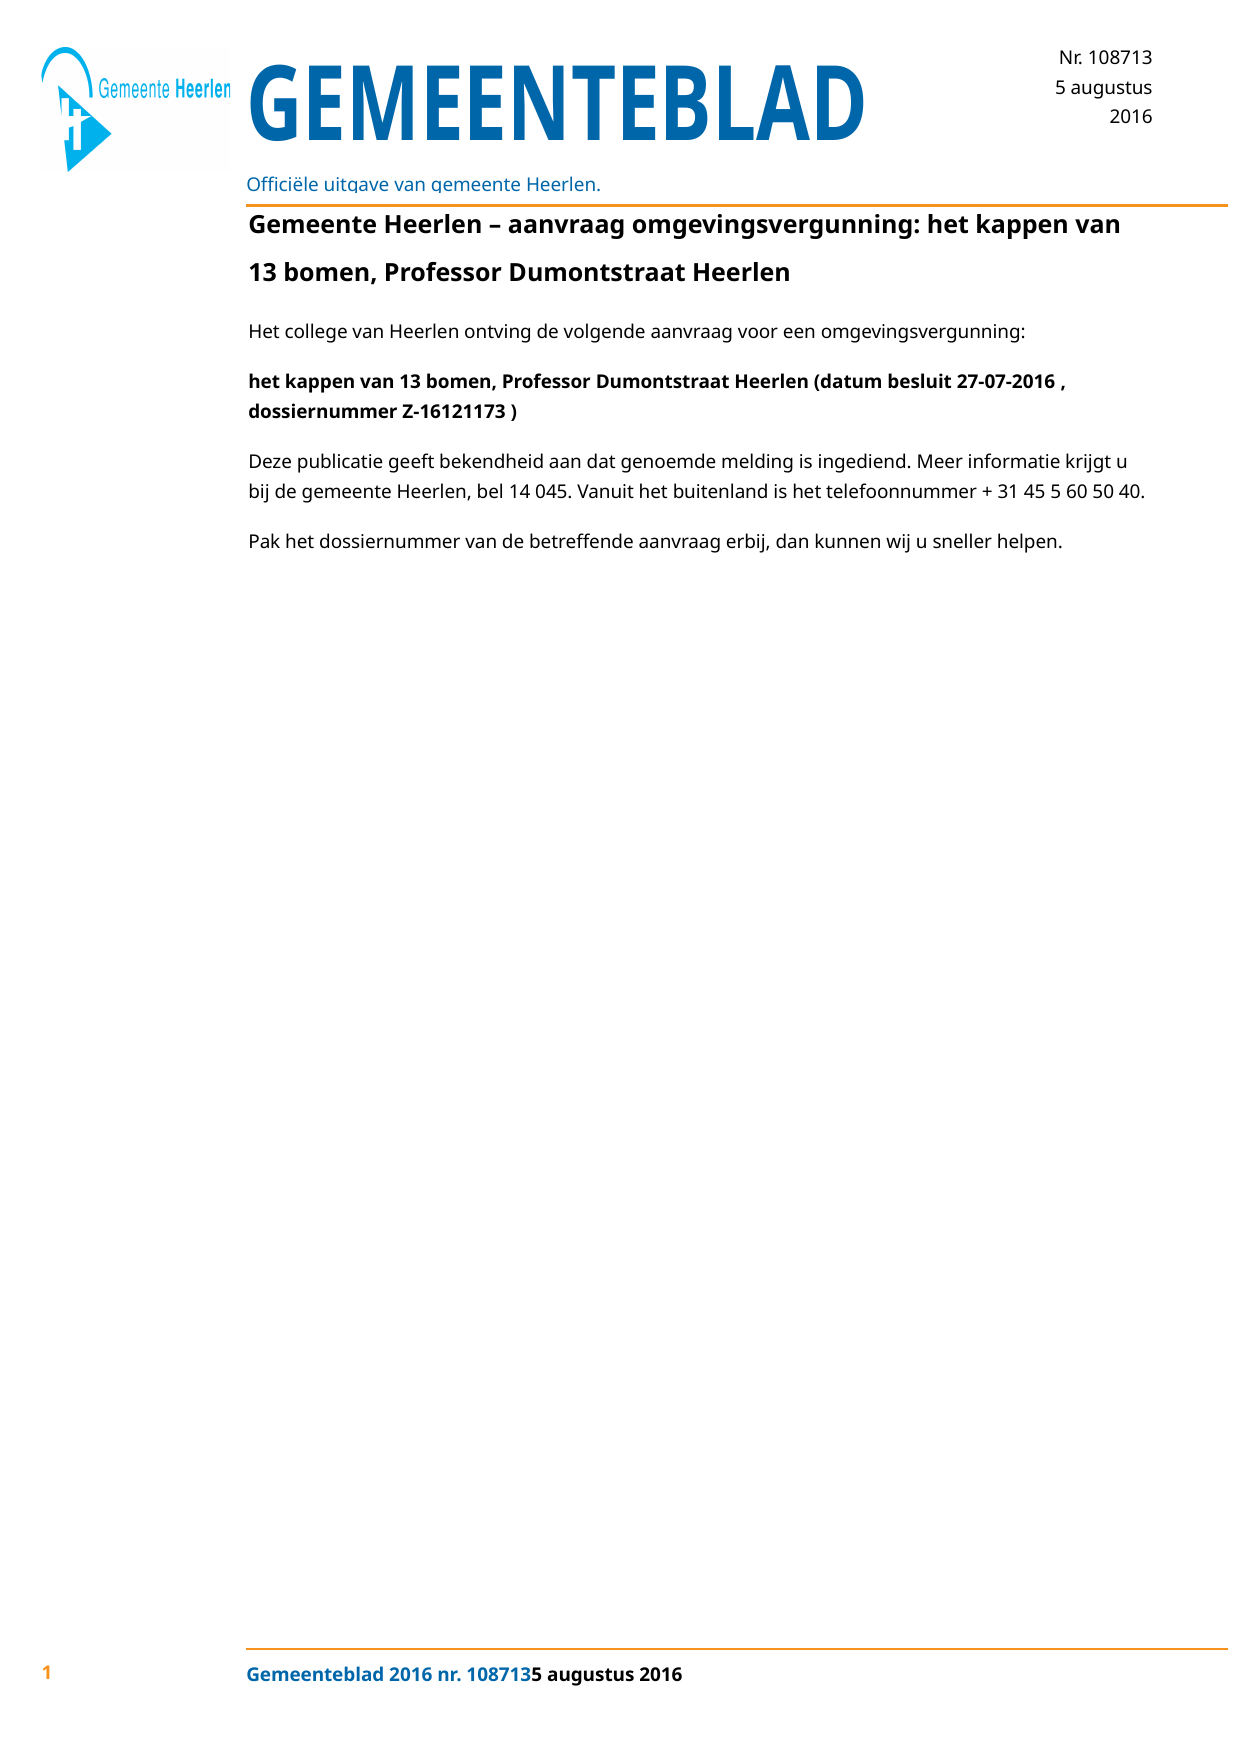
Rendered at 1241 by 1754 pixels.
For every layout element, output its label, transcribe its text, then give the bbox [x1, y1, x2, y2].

text Pak het dossiernummer van de betreffende aanvraag erbij, dan kunnen wij u sneller helpen. [248, 528, 1152, 554]
text Deze publicatie geeft bekendheid aan dat genoemde melding is ingediend. Meer informatie krijgt u bij de gemeente Heerlen, bel 14 045. Vanuit het buitenland is het telefoonnummer + 31 45 5 60 50 40. [248, 448, 1152, 504]
text het kappen van 13 bomen, Professor Dumontstraat Heerlen (datum besluit 27-07-2016 , dossiernummer Z-16121173 ) [248, 368, 1152, 424]
picture [41, 47, 231, 172]
text Gemeente Heerlen – aanvraag omgevingsvergunning: het kappen van 13 bomen, Professor Dumontstraat Heerlen [248, 207, 1152, 288]
text Het college van Heerlen ontving de volgende aanvraag voor een omgevingsvergunning: [248, 318, 1152, 344]
picture [41, 47, 58, 70]
